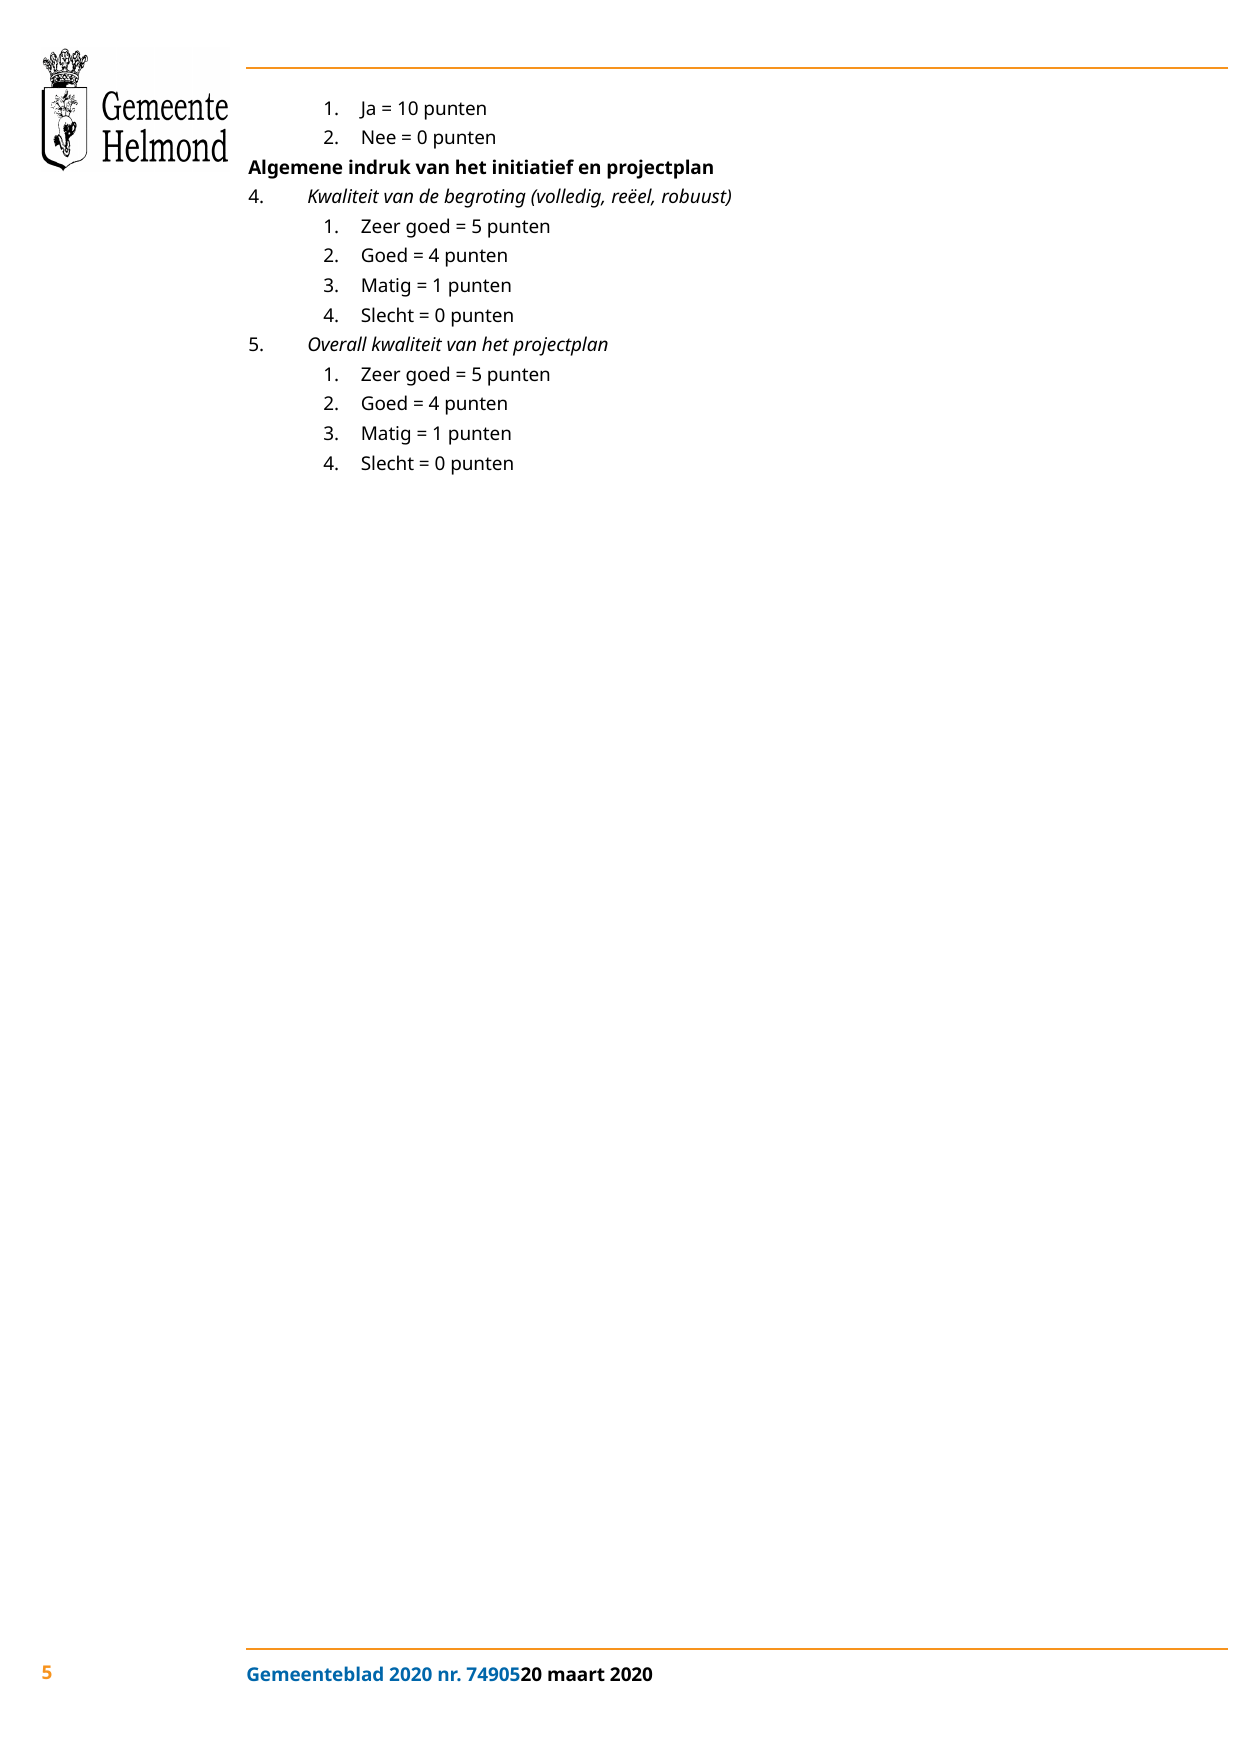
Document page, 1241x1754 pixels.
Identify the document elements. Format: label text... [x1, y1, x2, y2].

list Zeer goed = 5 punten [323, 361, 1152, 387]
list Slecht = 0 punten [323, 302, 1152, 328]
list Kwaliteit van de begroting (volledig, reëel, robuust) [248, 183, 1152, 209]
list Ja = 10 punten [323, 95, 1152, 121]
picture [41, 47, 231, 172]
list Matig = 1 punten [323, 272, 1152, 298]
list Zeer goed = 5 punten [323, 213, 1152, 239]
list Slecht = 0 punten [323, 450, 1152, 476]
list Goed = 4 punten [323, 243, 1152, 268]
list Nee = 0 punten [323, 124, 1152, 150]
text Algemene indruk van het initiatief en projectplan [248, 154, 1152, 180]
list Matig = 1 punten [323, 420, 1152, 446]
list Overall kwaliteit van het projectplan [248, 331, 1152, 357]
list Goed = 4 punten [323, 391, 1152, 416]
